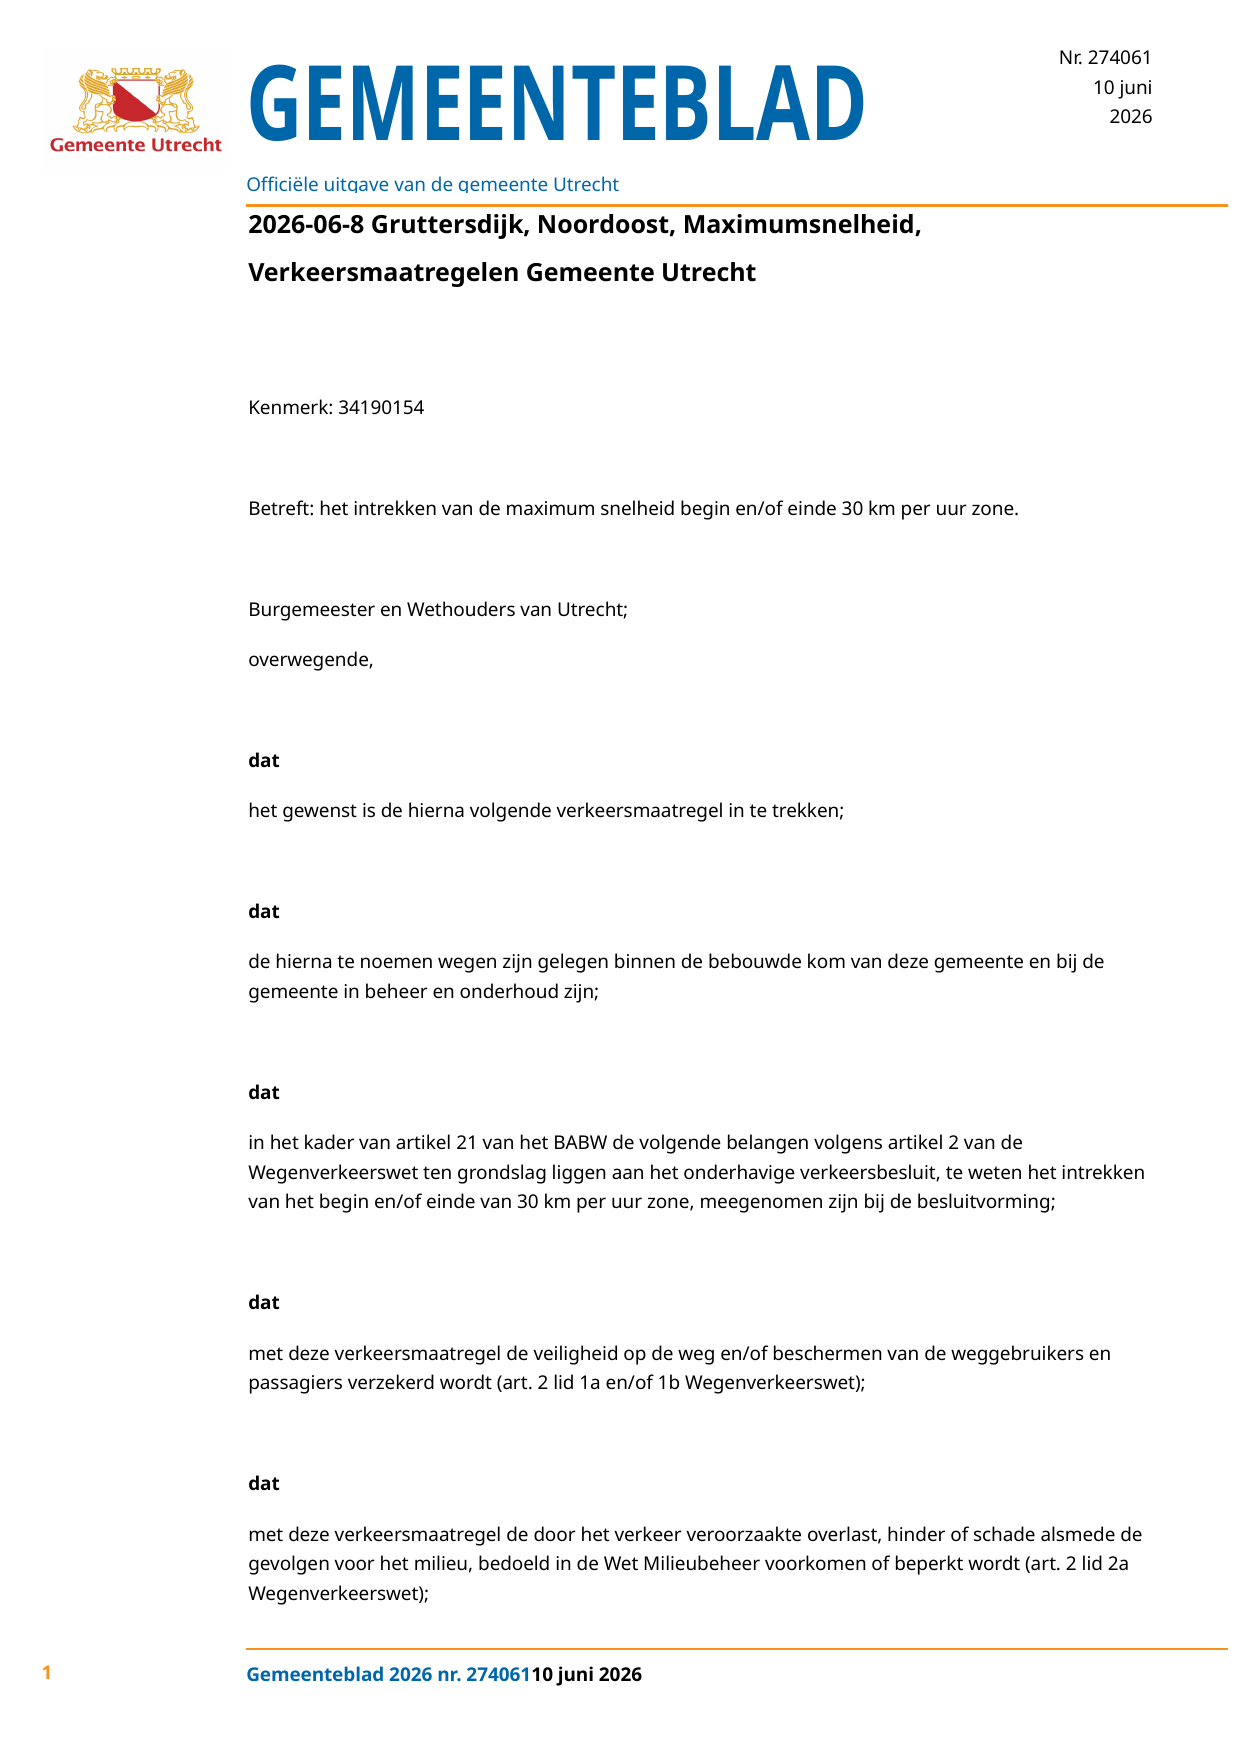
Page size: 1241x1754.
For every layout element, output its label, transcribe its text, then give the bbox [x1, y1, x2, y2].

text Burgemeester en Wethouders van Utrecht; [248, 596, 1152, 621]
text met deze verkeersmaatregel de veiligheid op de weg en/of beschermen van de weggebruikers en passagiers verzekerd wordt (art. 2 lid 1a en/of 1b Wegenverkeerswet); [248, 1340, 1152, 1395]
text dat [248, 898, 1152, 924]
text Kenmerk: 34190154 [248, 394, 1152, 420]
text Betreft: het intrekken van de maximum snelheid begin en/of einde 30 km per uur zone. [248, 495, 1152, 521]
text dat [248, 747, 1152, 773]
text dat [248, 1470, 1152, 1496]
text dat [248, 1289, 1152, 1315]
text overwegende, [248, 646, 1152, 672]
text met deze verkeersmaatregel de door het verkeer veroorzaakte overlast, hinder of schade alsmede de gevolgen voor het milieu, bedoeld in de Wet Milieubeheer voorkomen of beperkt wordt (art. 2 lid 2a Wegenverkeerswet); [248, 1521, 1152, 1606]
text het gewenst is de hierna volgende verkeersmaatregel in te trekken; [248, 797, 1152, 823]
text in het kader van artikel 21 van het BABW de volgende belangen volgens artikel 2 van de Wegenverkeerswet ten grondslag liggen aan het onderhavige verkeersbesluit, te weten het intrekken van het begin en/of einde van 30 km per uur zone, meegenomen zijn bij de besluitvorming; [248, 1129, 1152, 1214]
text de hierna te noemen wegen zijn gelegen binnen de bebouwde kom van deze gemeente en bij de gemeente in beheer en onderhoud zijn; [248, 949, 1152, 1004]
text dat [248, 1079, 1152, 1105]
picture [41, 47, 231, 172]
text 2026-06-8 Gruttersdijk, Noordoost, Maximumsnelheid, Verkeersmaatregelen Gemeente Utrecht [248, 207, 1152, 288]
